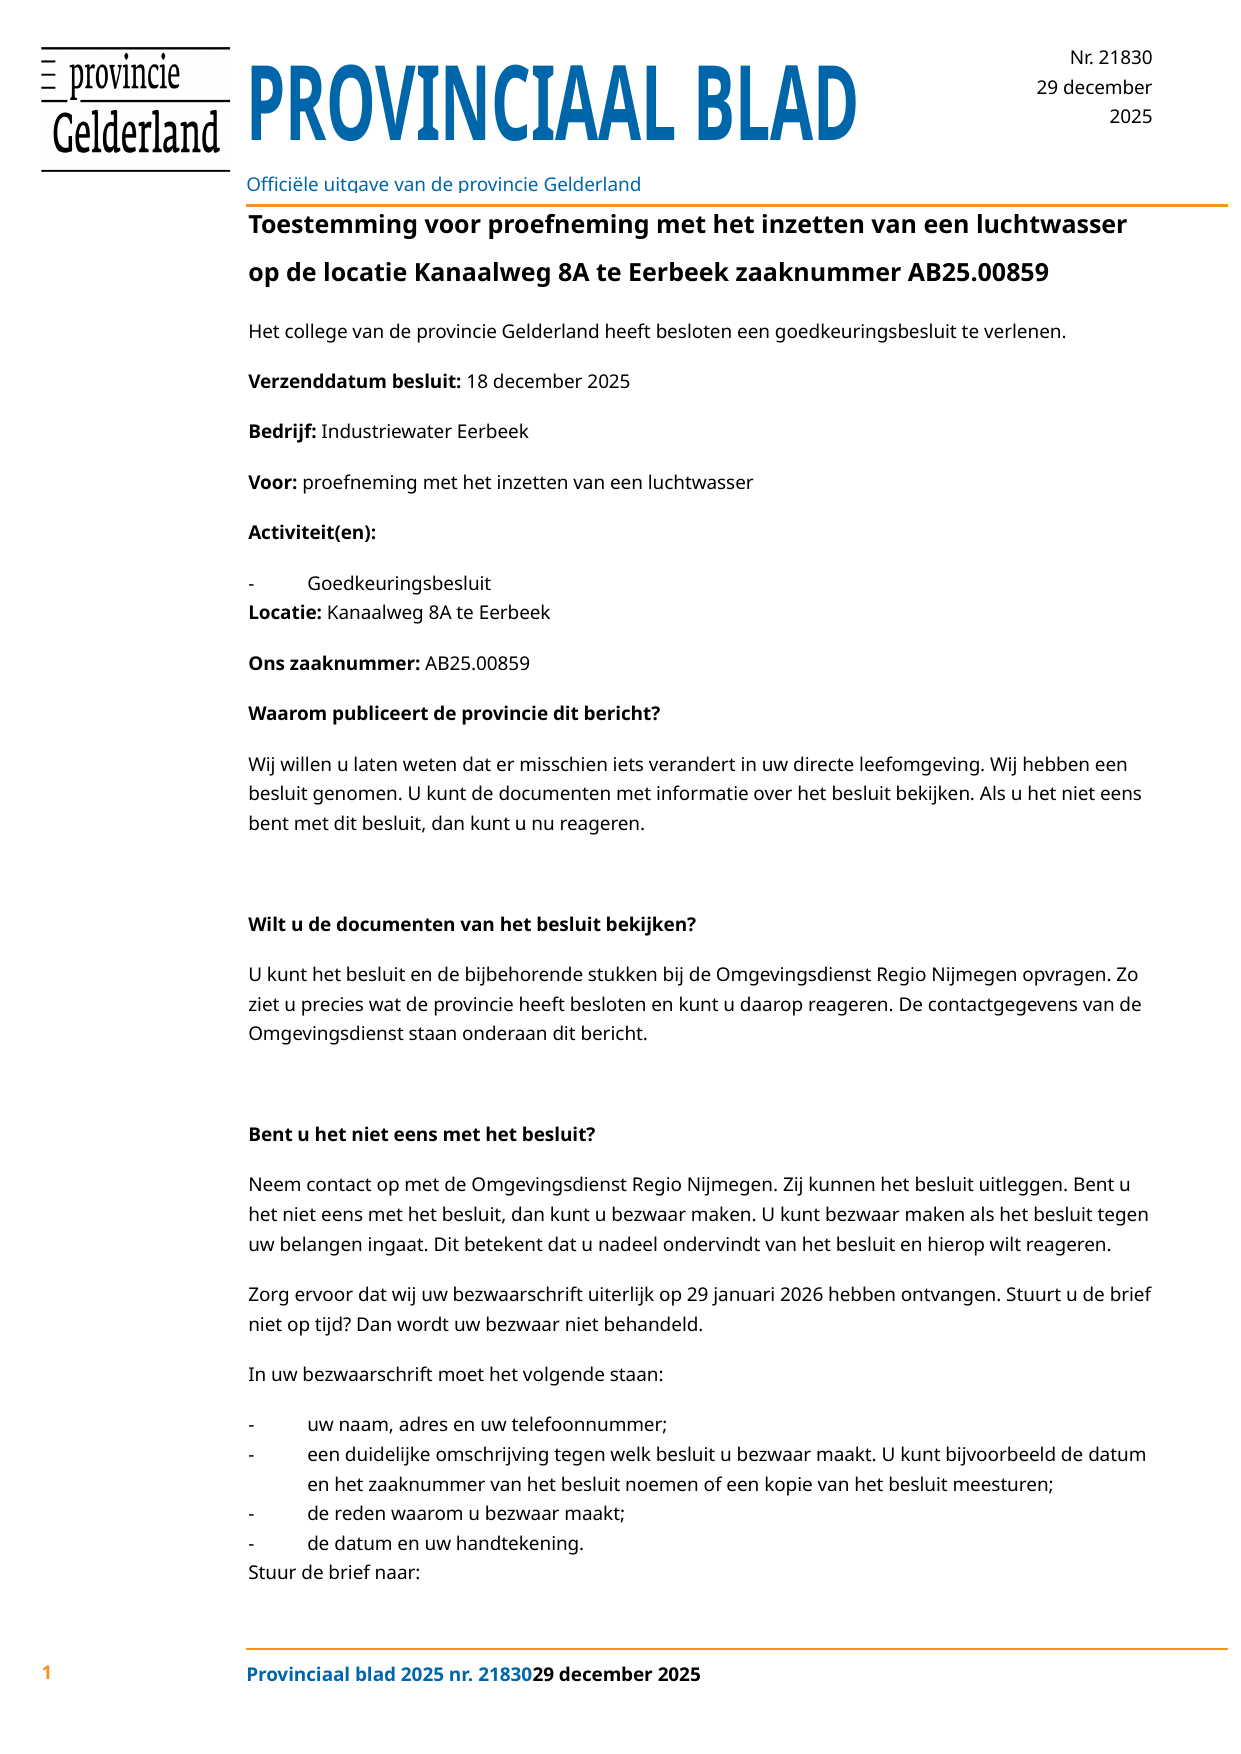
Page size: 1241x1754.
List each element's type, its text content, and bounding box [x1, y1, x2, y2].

text Neem contact op met de Omgevingsdienst Regio Nijmegen. Zij kunnen het besluit uitleggen. Bent u het niet eens met het besluit, dan kunt u bezwaar maken. U kunt bezwaar maken als het besluit tegen uw belangen ingaat. Dit betekent dat u nadeel ondervindt van het besluit en hierop wilt reageren. [248, 1172, 1152, 1257]
text Verzenddatum besluit: 18 december 2025 [248, 368, 1152, 394]
list een duidelijke omschrijving tegen welk besluit u bezwaar maakt. U kunt bijvoorbeeld de datum en het zaaknummer van het besluit noemen of een kopie van het besluit meesturen; [248, 1441, 1152, 1497]
text Wilt u de documenten van het besluit bekijken? [248, 911, 1152, 937]
text Toestemming voor proefneming met het inzetten van een luchtwasser op de locatie Kanaalweg 8A te Eerbeek zaaknummer AB25.00859 [248, 207, 1152, 288]
text Activiteit(en): [248, 519, 1152, 545]
text Ons zaaknummer: AB25.00859 [248, 650, 1152, 676]
picture [41, 47, 231, 172]
list de datum en uw handtekening. [248, 1530, 1152, 1556]
text Zorg ervoor dat wij uw bezwaarschrift uiterlijk op 29 januari 2026 hebben ontvangen. Stuurt u de brief niet op tijd? Dan wordt uw bezwaar niet behandeld. [248, 1281, 1152, 1337]
text Locatie: Kanaalweg 8A te Eerbeek [248, 599, 1152, 625]
text Wij willen u laten weten dat er misschien iets verandert in uw directe leefomgeving. Wij hebben een besluit genomen. U kunt de documenten met informatie over het besluit bekijken. Als u het niet eens bent met dit besluit, dan kunt u nu reageren. [248, 751, 1152, 836]
text Voor: proefneming met het inzetten van een luchtwasser [248, 469, 1152, 495]
list Goedkeuringsbesluit [248, 570, 1152, 596]
text In uw bezwaarschrift moet het volgende staan: [248, 1361, 1152, 1387]
text Bent u het niet eens met het besluit? [248, 1121, 1152, 1147]
text Bedrijf: Industriewater Eerbeek [248, 419, 1152, 444]
list de reden waarom u bezwaar maakt; [248, 1500, 1152, 1526]
text Stuur de brief naar: [248, 1559, 1152, 1585]
text Het college van de provincie Gelderland heeft besloten een goedkeuringsbesluit te verlenen. [248, 318, 1152, 344]
text Waarom publiceert de provincie dit bericht? [248, 700, 1152, 726]
list uw naam, adres en uw telefoonnummer; [248, 1412, 1152, 1437]
text U kunt het besluit en de bijbehorende stukken bij de Omgevingsdienst Regio Nijmegen opvragen. Zo ziet u precies wat de provincie heeft besloten en kunt u daarop reageren. De contactgegevens van de Omgevingsdienst staan onderaan dit bericht. [248, 961, 1152, 1046]
